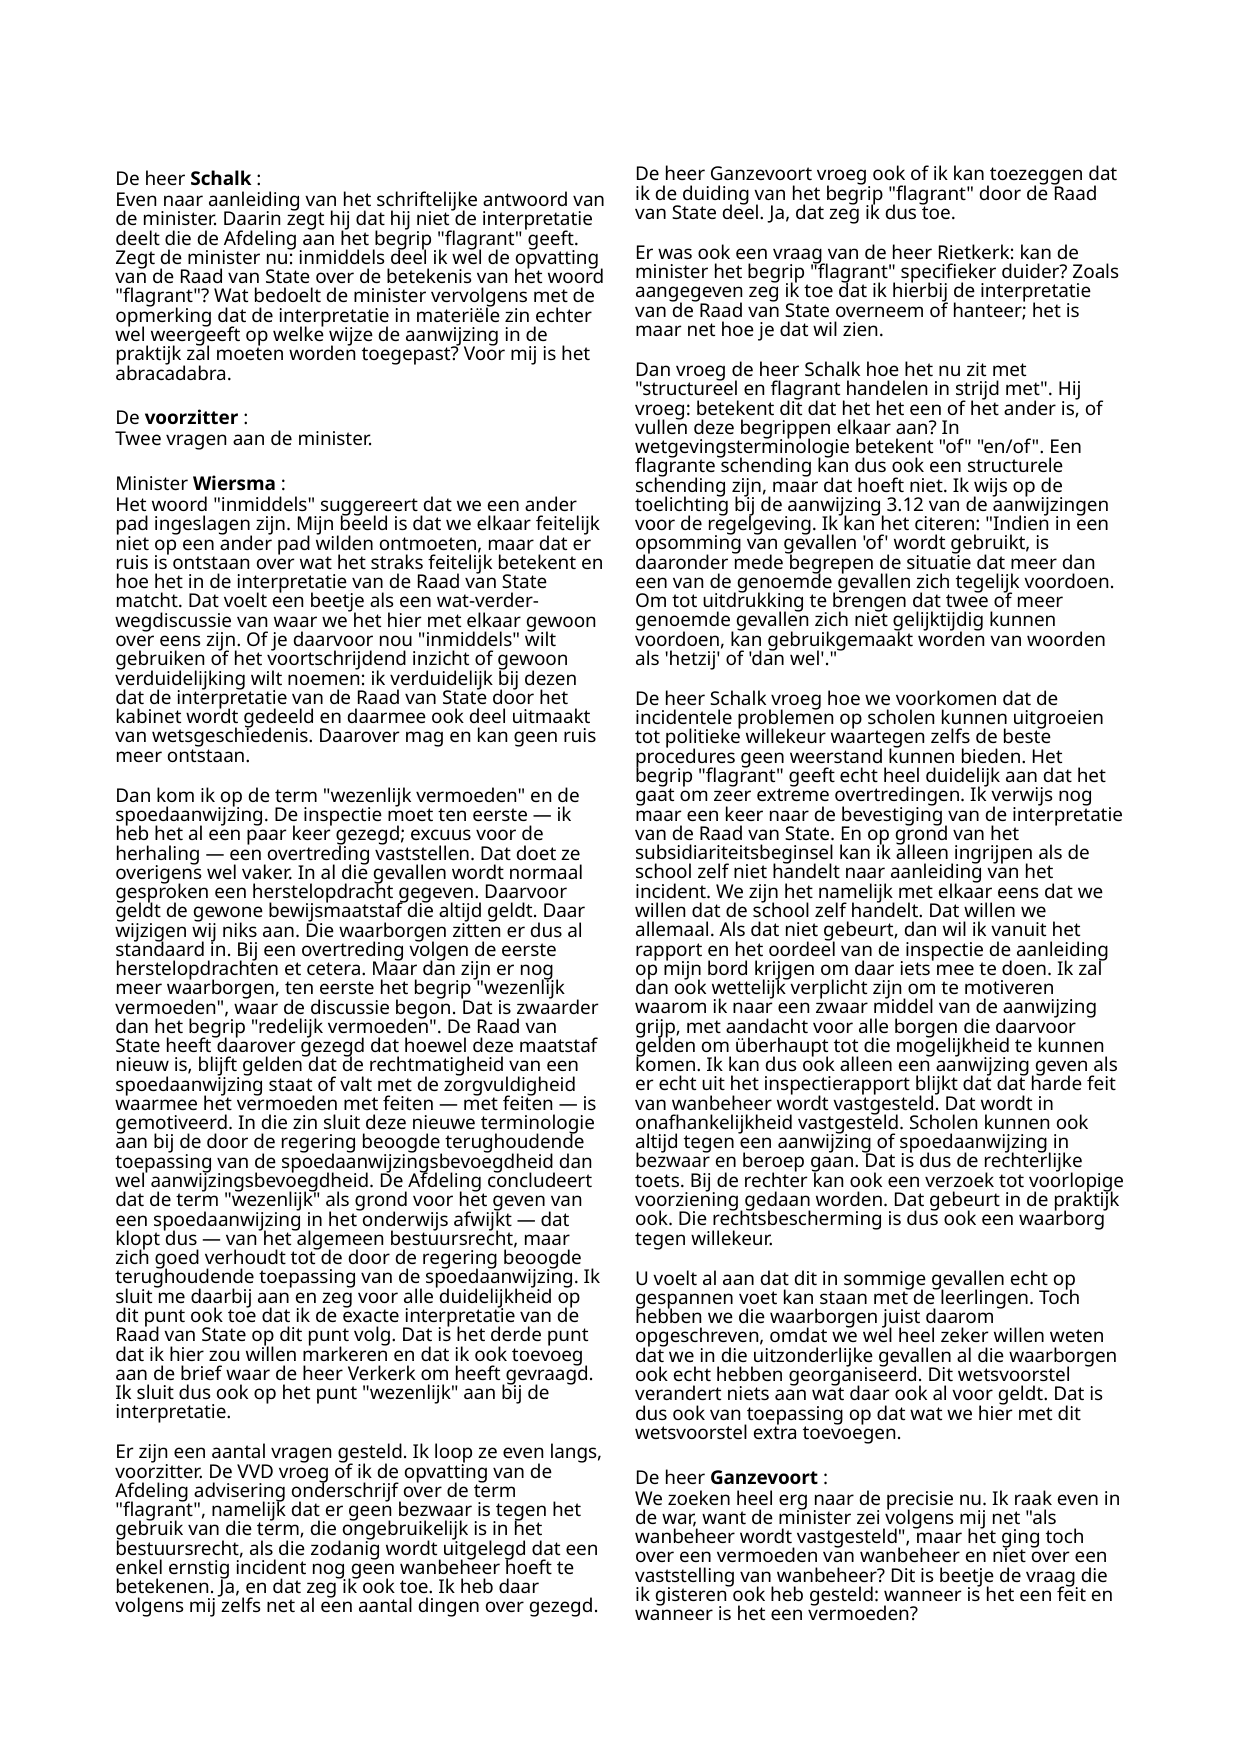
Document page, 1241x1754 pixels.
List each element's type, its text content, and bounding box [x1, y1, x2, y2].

text De heer Schalk : [115, 165, 605, 191]
text De heer Ganzevoort : [635, 1464, 1125, 1489]
text De heer Ganzevoort vroeg ook of ik kan toezeggen dat ik de duiding van het begrip "flagrant" door de Raad van State deel. Ja, dat zeg ik dus toe. [635, 165, 1125, 223]
text We zoeken heel erg naar de precisie nu. Ik raak even in de war, want de minister zei volgens mij net "als wanbeheer wordt vastgesteld", maar het ging toch over een vermoeden van wanbeheer en niet over een vaststelling van wanbeheer? Dit is beetje de vraag die ik gisteren ook heb gesteld: wanneer is het een feit en wanneer is het een vermoeden? [635, 1489, 1125, 1624]
text Dan kom ik op de term "wezenlijk vermoeden" en de spoedaanwijzing. De inspectie moet ten eerste — ik heb het al een paar keer gezegd; excuus voor de herhaling — een overtreding vaststellen. Dat doet ze overigens wel vaker. In al die gevallen wordt normaal gesproken een herstelopdracht gegeven. Daarvoor geldt de gewone bewijsmaatstaf die altijd geldt. Daar wijzigen wij niks aan. Die waarborgen zitten er dus al standaard in. Bij een overtreding volgen de eerste herstelopdrachten et cetera. Maar dan zijn er nog meer waarborgen, ten eerste het begrip "wezenlijk vermoeden", waar de discussie begon. Dat is zwaarder dan het begrip "redelijk vermoeden". De Raad van State heeft daarover gezegd dat hoewel deze maatstaf nieuw is, blijft gelden dat de rechtmatigheid van een spoedaanwijzing staat of valt met de zorgvuldigheid waarmee het vermoeden met feiten — met feiten — is gemotiveerd. In die zin sluit deze nieuwe terminologie aan bij de door de regering beoogde terughoudende toepassing van de spoedaanwijzingsbevoegdheid dan wel aanwijzingsbevoegdheid. De Afdeling concludeert dat de term "wezenlijk" als grond voor het geven van een spoedaanwijzing in het onderwijs afwijkt — dat klopt dus — van het algemeen bestuursrecht, maar zich goed verhoudt tot de door de regering beoogde terughoudende toepassing van de spoedaanwijzing. Ik sluit me daarbij aan en zeg voor alle duidelijkheid op dit punt ook toe dat ik de exacte interpretatie van de Raad van State op dit punt volg. Dat is het derde punt dat ik hier zou willen markeren en dat ik ook toevoeg aan de brief waar de heer Verkerk om heeft gevraagd. Ik sluit dus ook op het punt "wezenlijk" aan bij de interpretatie. [115, 787, 605, 1423]
text Er zijn een aantal vragen gesteld. Ik loop ze even langs, voorzitter. De VVD vroeg of ik de opvatting van de Afdeling advisering onderschrijf over de term "flagrant", namelijk dat er geen bezwaar is tegen het gebruik van die term, die ongebruikelijk is in het bestuursrecht, als die zodanig wordt uitgelegd dat een enkel ernstig incident nog geen wanbeheer hoeft te betekenen. Ja, en dat zeg ik ook toe. Ik heb daar volgens mij zelfs net al een aantal dingen over gezegd. [115, 1443, 605, 1617]
text Er was ook een vraag van de heer Rietkerk: kan de minister het begrip "flagrant" specifieker duider? Zoals aangegeven zeg ik toe dat ik hierbij de interpretatie van de Raad van State overneem of hanteer; het is maar net hoe je dat wil zien. [635, 244, 1125, 340]
text De heer Schalk vroeg hoe we voorkomen dat de incidentele problemen op scholen kunnen uitgroeien tot politieke willekeur waartegen zelfs de beste procedures geen weerstand kunnen bieden. Het begrip "flagrant" geeft echt heel duidelijk aan dat het gaat om zeer extreme overtredingen. Ik verwijs nog maar een keer naar de bevestiging van de interpretatie van de Raad van State. En op grond van het subsidiariteitsbeginsel kan ik alleen ingrijpen als de school zelf niet handelt naar aanleiding van het incident. We zijn het namelijk met elkaar eens dat we willen dat de school zelf handelt. Dat willen we allemaal. Als dat niet gebeurt, dan wil ik vanuit het rapport en het oordeel van de inspectie de aanleiding op mijn bord krijgen om daar iets mee te doen. Ik zal dan ook wettelijk verplicht zijn om te motiveren waarom ik naar een zwaar middel van de aanwijzing grijp, met aandacht voor alle borgen die daarvoor gelden om überhaupt tot die mogelijkheid te kunnen komen. Ik kan dus ook alleen een aanwijzing geven als er echt uit het inspectierapport blijkt dat dat harde feit van wanbeheer wordt vastgesteld. Dat wordt in onafhankelijkheid vastgesteld. Scholen kunnen ook altijd tegen een aanwijzing of spoedaanwijzing in bezwaar en beroep gaan. Dat is dus de rechterlijke toets. Bij de rechter kan ook een verzoek tot voorlopige voorziening gedaan worden. Dat gebeurt in de praktijk ook. Die rechtsbescherming is dus ook een waarborg tegen willekeur. [635, 690, 1125, 1249]
text De voorzitter : [115, 404, 605, 430]
text U voelt al aan dat dit in sommige gevallen echt op gespannen voet kan staan met de leerlingen. Toch hebben we die waarborgen juist daarom opgeschreven, omdat we wel heel zeker willen weten dat we in die uitzonderlijke gevallen al die waarborgen ook echt hebben georganiseerd. Dit wetsvoorstel verandert niets aan wat daar ook al voor geldt. Dat is dus ook van toepassing op dat wat we hier met dit wetsvoorstel extra toevoegen. [635, 1269, 1125, 1443]
text Het woord "inmiddels" suggereert dat we een ander pad ingeslagen zijn. Mijn beeld is dat we elkaar feitelijk niet op een ander pad wilden ontmoeten, maar dat er ruis is ontstaan over wat het straks feitelijk betekent en hoe het in de interpretatie van de Raad van State matcht. Dat voelt een beetje als een wat-verder-wegdiscussie van waar we het hier met elkaar gewoon over eens zijn. Of je daarvoor nou "inmiddels" wilt gebruiken of het voortschrijdend inzicht of gewoon verduidelijking wilt noemen: ik verduidelijk bij dezen dat de interpretatie van de Raad van State door het kabinet wordt gedeeld en daarmee ook deel uitmaakt van wetsgeschiedenis. Daarover mag en kan geen ruis meer ontstaan. [115, 496, 605, 766]
text Even naar aanleiding van het schriftelijke antwoord van de minister. Daarin zegt hij dat hij niet de interpretatie deelt die de Afdeling aan het begrip "flagrant" geeft. Zegt de minister nu: inmiddels deel ik wel de opvatting van de Raad van State over de betekenis van het woord "flagrant"? Wat bedoelt de minister vervolgens met de opmerking dat de interpretatie in materiële zin echter wel weergeeft op welke wijze de aanwijzing in de praktijk zal moeten worden toegepast? Voor mij is het abracadabra. [115, 191, 605, 384]
text Minister Wiersma : [115, 470, 605, 496]
text Dan vroeg de heer Schalk hoe het nu zit met "structureel en flagrant handelen in strijd met". Hij vroeg: betekent dit dat het het een of het ander is, of vullen deze begrippen elkaar aan? In wetgevingsterminologie betekent "of" "en/of". Een flagrante schending kan dus ook een structurele schending zijn, maar dat hoeft niet. Ik wijs op de toelichting bij de aanwijzing 3.12 van de aanwijzingen voor de regelgeving. Ik kan het citeren: "Indien in een opsomming van gevallen 'of' wordt gebruikt, is daaronder mede begrepen de situatie dat meer dan een van de genoemde gevallen zich tegelijk voordoen. Om tot uitdrukking te brengen dat twee of meer genoemde gevallen zich niet gelijktijdig kunnen voordoen, kan gebruikgemaakt worden van woorden als 'hetzij' of 'dan wel'." [635, 361, 1125, 669]
text Twee vragen aan de minister. [115, 430, 605, 449]
